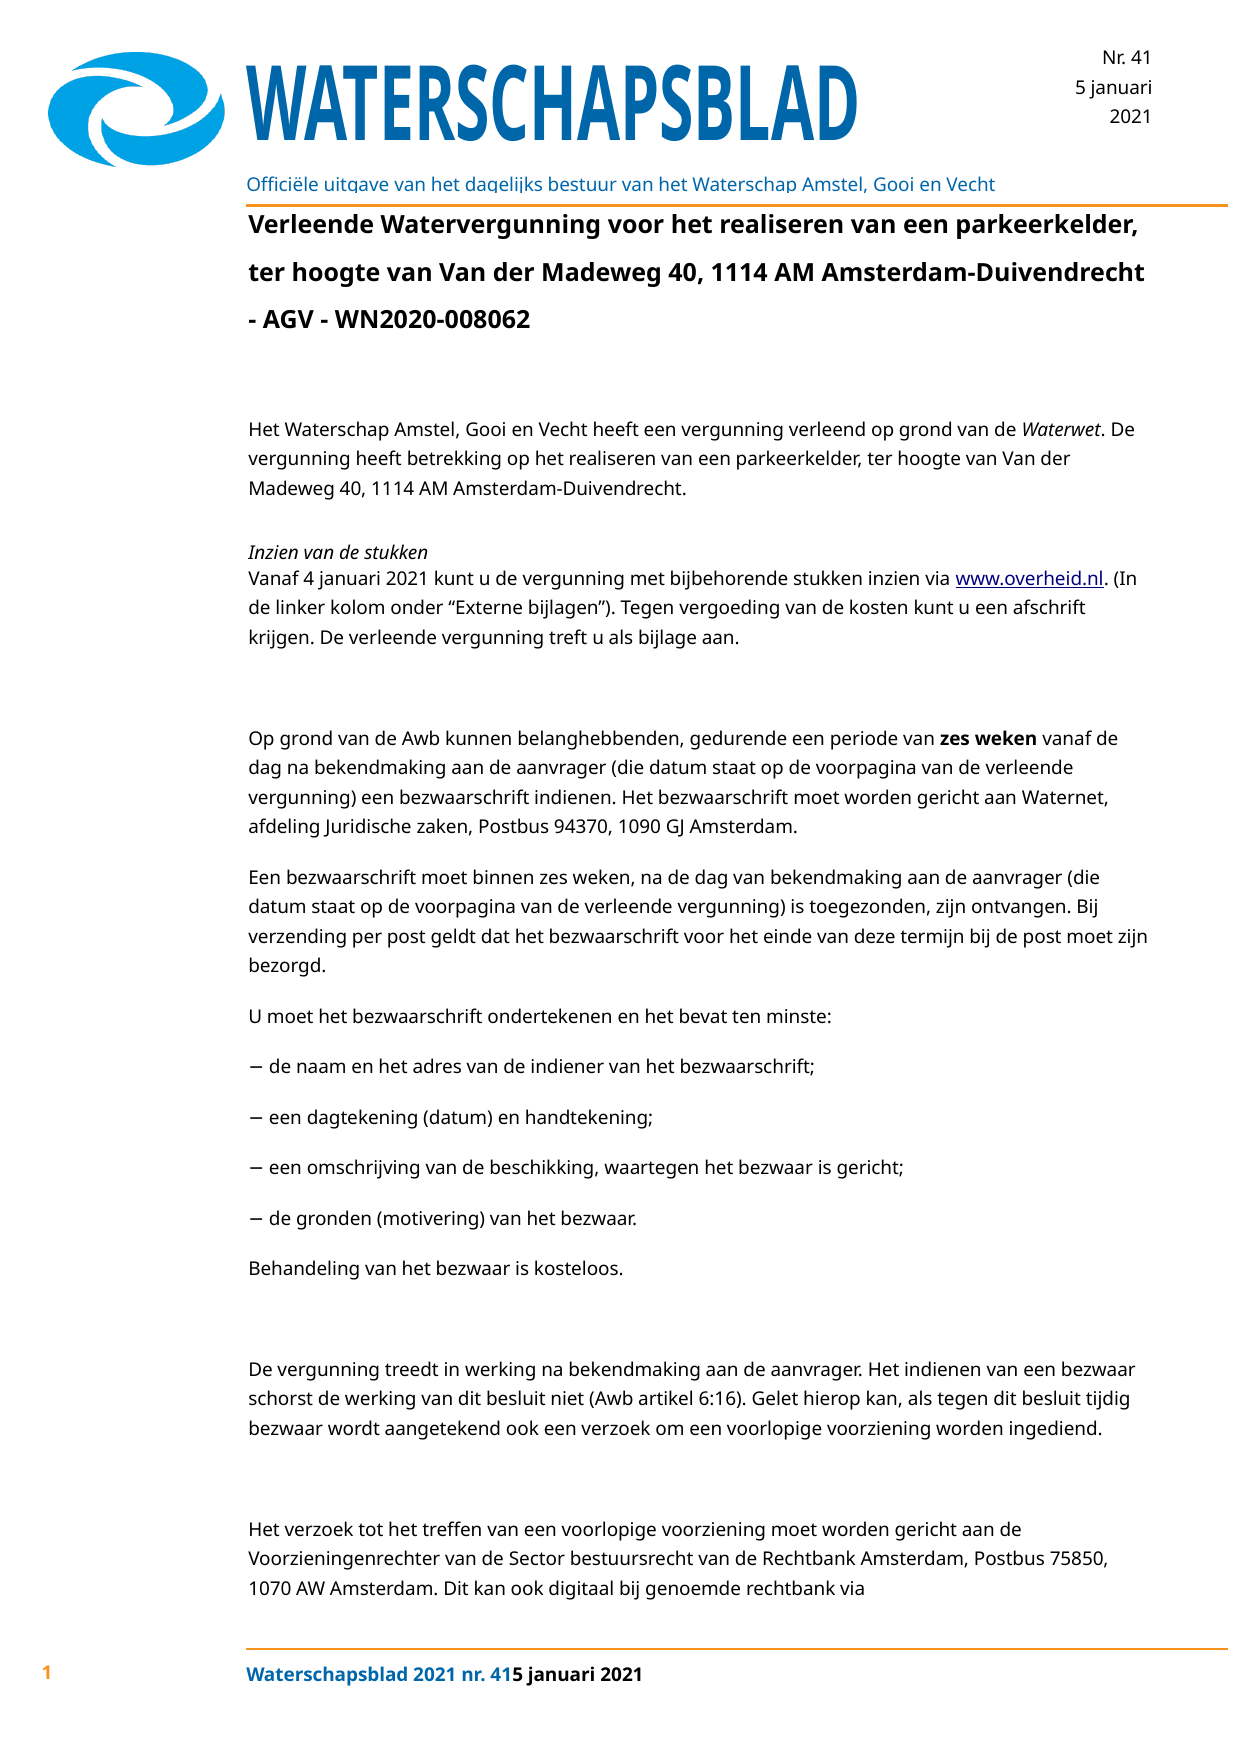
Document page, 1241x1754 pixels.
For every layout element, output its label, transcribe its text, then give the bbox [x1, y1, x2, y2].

text Vanaf 4 januari 2021 kunt u de vergunning met bijbehorende stukken inzien via www.overheid.nl. (In de linker kolom onder “Externe bijlagen”). Tegen vergoeding van de kosten kunt u een afschrift krijgen. De verleende vergunning treft u als bijlage aan. [248, 565, 1152, 650]
text − een omschrijving van de beschikking, waartegen het bezwaar is gericht; [248, 1154, 1152, 1180]
text Verleende Watervergunning voor het realiseren van een parkeerkelder, ter hoogte van Van der Madeweg 40, 1114 AM Amsterdam-Duivendrecht - AGV - WN2020-008062 [248, 207, 1152, 336]
text Behandeling van het bezwaar is kosteloos. [248, 1255, 1152, 1281]
text − de gronden (motivering) van het bezwaar. [248, 1205, 1152, 1231]
text De vergunning treedt in werking na bekendmaking aan de aanvrager. Het indienen van een bezwaar schorst de werking van dit besluit niet (Awb artikel 6:16). Gelet hierop kan, als tegen dit besluit tijdig bezwaar wordt aangetekend ook een verzoek om een voorlopige voorziening worden ingediend. [248, 1356, 1152, 1441]
text Het verzoek tot het treffen van een voorlopige voorziening moet worden gericht aan de Voorzieningenrechter van de Sector bestuursrecht van de Rechtbank Amsterdam, Postbus 75850, 1070 AW Amsterdam. Dit kan ook digitaal bij genoemde rechtbank via [248, 1516, 1152, 1601]
text − een dagtekening (datum) en handtekening; [248, 1104, 1152, 1130]
text − de naam en het adres van de indiener van het bezwaarschrift; [248, 1053, 1152, 1079]
text U moet het bezwaarschrift ondertekenen en het bevat ten minste: [248, 1003, 1152, 1029]
picture [41, 47, 231, 172]
text Op grond van de Awb kunnen belanghebbenden, gedurende een periode van zes weken vanaf de dag na bekendmaking aan de aanvrager (die datum staat op de voorpagina van de verleende vergunning) een bezwaarschrift indienen. Het bezwaarschrift moet worden gericht aan Waternet, afdeling Juridische zaken, Postbus 94370, 1090 GJ Amsterdam. [248, 725, 1152, 839]
text Een bezwaarschrift moet binnen zes weken, na de dag van bekendmaking aan de aanvrager (die datum staat op de voorpagina van de verleende vergunning) is toegezonden, zijn ontvangen. Bij verzending per post geldt dat het bezwaarschrift voor het einde van deze termijn bij de post moet zijn bezorgd. [248, 864, 1152, 978]
text Inzien van de stukken [248, 539, 1152, 565]
text Het Waterschap Amstel, Gooi en Vecht heeft een vergunning verleend op grond van de Waterwet. De vergunning heeft betrekking op het realiseren van een parkeerkelder, ter hoogte van Van der Madeweg 40, 1114 AM Amsterdam-Duivendrecht. [248, 416, 1152, 501]
